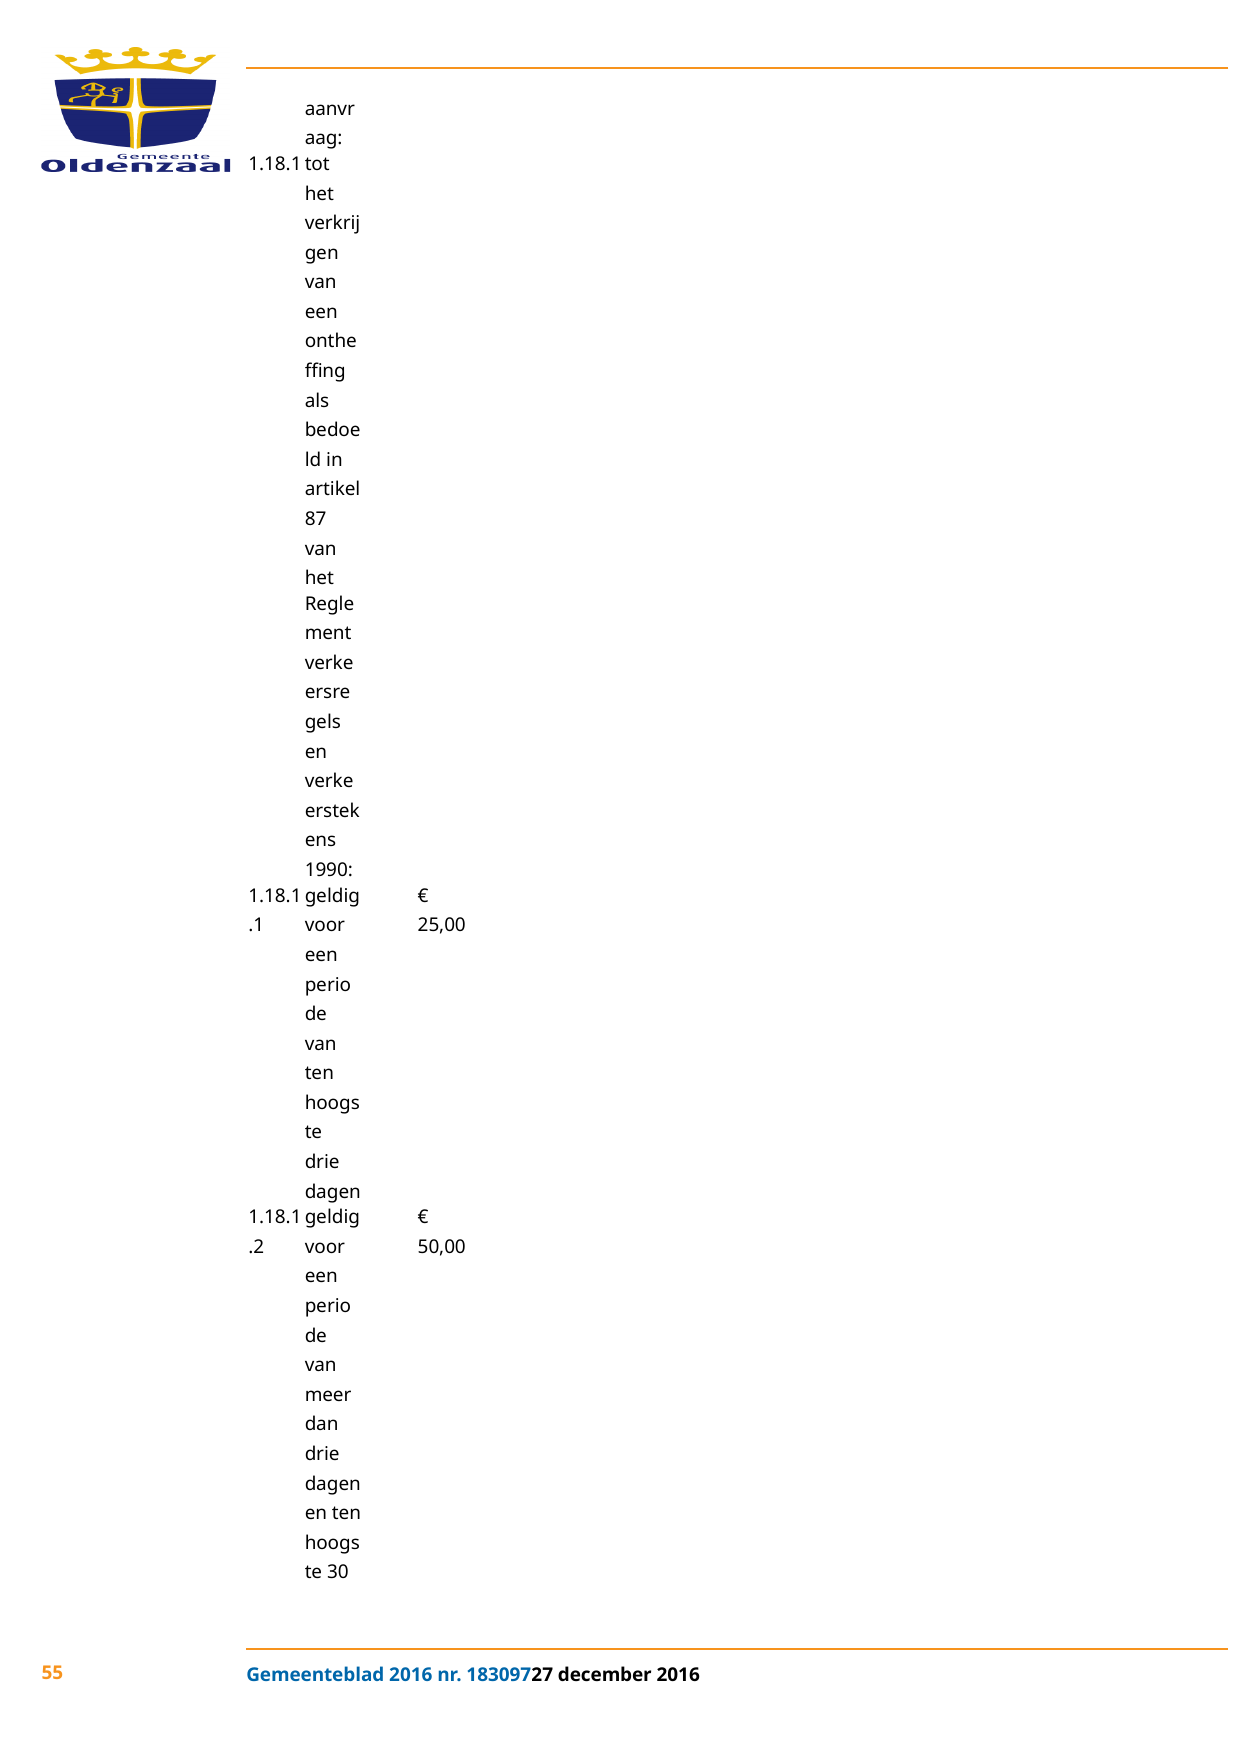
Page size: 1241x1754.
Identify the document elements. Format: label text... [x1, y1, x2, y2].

table_cell geldig voor een periode van meer dan drie dagen en ten hoogste 30 [305, 1204, 361, 1584]
table_cell [361, 150, 417, 590]
table_cell [418, 95, 474, 150]
table_cell tot het verkrijgen van een ontheffing als bedoeld in artikel 87 van het [305, 150, 361, 590]
table_cell € 25,00 [418, 882, 474, 1203]
table_cell [361, 1204, 417, 1584]
picture [41, 47, 231, 172]
table_cell [418, 590, 474, 882]
table_cell 1.18.1.2 [248, 1204, 304, 1584]
table_cell [361, 590, 417, 882]
table_cell € 50,00 [418, 1204, 474, 1584]
table_cell aanvraag: [305, 95, 361, 150]
table_cell geldig voor een periode van ten hoogste drie dagen [305, 882, 361, 1203]
table_cell [248, 590, 304, 882]
table_cell Reglement verkeersregels en verkeerstekens 1990: [305, 590, 361, 882]
table_cell [361, 882, 417, 1203]
table_cell [361, 95, 417, 150]
table_cell 1.18.1.1 [248, 882, 304, 1203]
table_cell [248, 95, 304, 150]
table_cell [418, 150, 474, 590]
table_cell 1.18.1 [248, 150, 304, 590]
